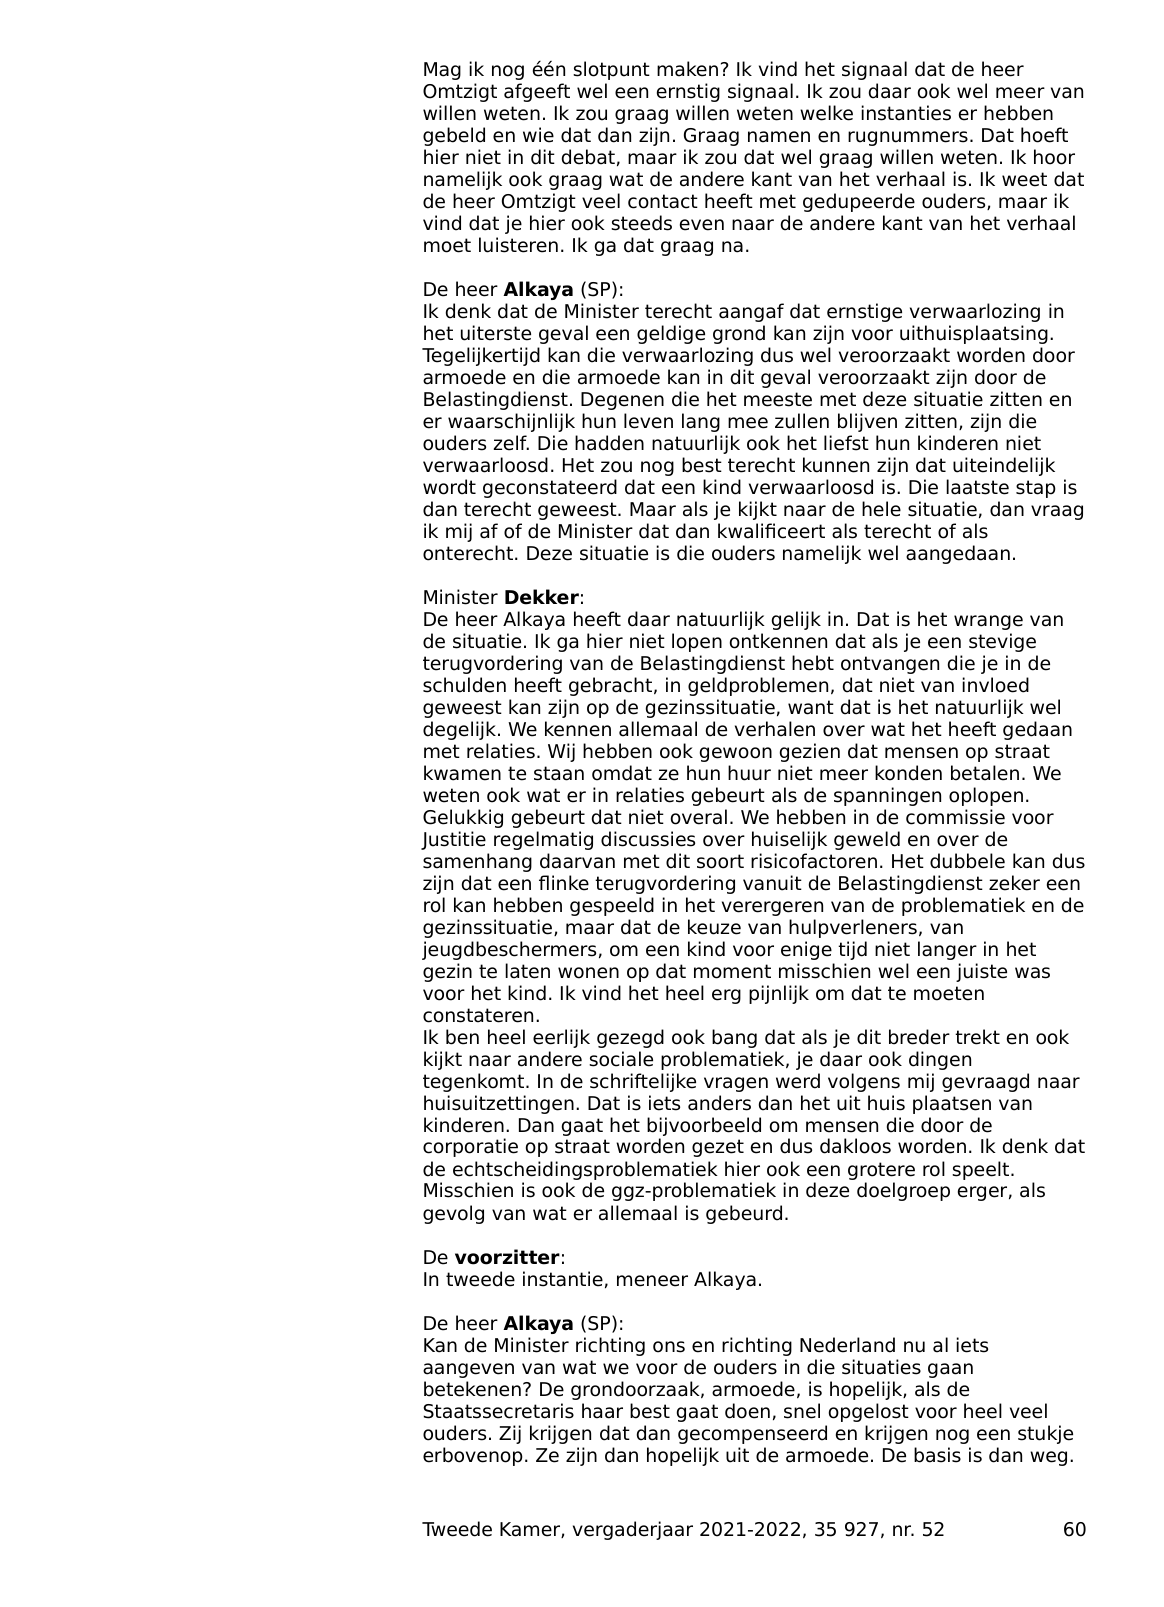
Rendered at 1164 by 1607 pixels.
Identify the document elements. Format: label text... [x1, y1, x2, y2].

text In tweede instantie, meneer Alkaya. [422, 1268, 1087, 1291]
text Ik ben heel eerlijk gezegd ook bang dat als je dit breder trekt en ook kijkt naar andere sociale problematiek, je daar ook dingen tegenkomt. In de schriftelijke vragen werd volgens mij gevraagd naar huisuitzettingen. Dat is iets anders dan het uit huis plaatsen van kinderen. Dan gaat het bijvoorbeeld om mensen die door de corporatie op straat worden gezet en dus dakloos worden. Ik denk dat de echtscheidingsproblematiek hier ook een grotere rol speelt. Misschien is ook de ggz-problematiek in deze doelgroep erger, als gevolg van wat er allemaal is gebeurd. [422, 1027, 1087, 1224]
text De heer Alkaya heeft daar natuurlijk gelijk in. Dat is het wrange van de situatie. Ik ga hier niet lopen ontkennen dat als je een stevige terugvordering van de Belastingdienst hebt ontvangen die je in de schulden heeft gebracht, in geldproblemen, dat niet van invloed geweest kan zijn op de gezinssituatie, want dat is het natuurlijk wel degelijk. We kennen allemaal de verhalen over wat het heeft gedaan met relaties. Wij hebben ook gewoon gezien dat mensen op straat kwamen te staan omdat ze hun huur niet meer konden betalen. We weten ook wat er in relaties gebeurt als de spanningen oplopen. Gelukkig gebeurt dat niet overal. We hebben in de commissie voor Justitie regelmatig discussies over huiselijk geweld en over de samenhang daarvan met dit soort risicofactoren. Het dubbele kan dus zijn dat een flinke terugvordering vanuit de Belastingdienst zeker een rol kan hebben gespeeld in het verergeren van de problematiek en de gezinssituatie, maar dat de keuze van hulpverleners, van jeugdbeschermers, om een kind voor enige tijd niet langer in het gezin te laten wonen op dat moment misschien wel een juiste was voor het kind. Ik vind het heel erg pijnlijk om dat te moeten constateren. [422, 609, 1087, 1027]
text Kan de Minister richting ons en richting Nederland nu al iets aangeven van wat we voor de ouders in die situaties gaan betekenen? De grondoorzaak, armoede, is hopelijk, als de Staatssecretaris haar best gaat doen, snel opgelost voor heel veel ouders. Zij krijgen dat dan gecompenseerd en krijgen nog een stukje erbovenop. Ze zijn dan hopelijk uit de armoede. De basis is dan weg. [422, 1335, 1087, 1467]
text Ik denk dat de Minister terecht aangaf dat ernstige verwaarlozing in het uiterste geval een geldige grond kan zijn voor uithuisplaatsing. Tegelijkertijd kan die verwaarlozing dus wel veroorzaakt worden door armoede en die armoede kan in dit geval veroorzaakt zijn door de Belastingdienst. Degenen die het meeste met deze situatie zitten en er waarschijnlijk hun leven lang mee zullen blijven zitten, zijn die ouders zelf. Die hadden natuurlijk ook het liefst hun kinderen niet verwaarloosd. Het zou nog best terecht kunnen zijn dat uiteindelijk wordt geconstateerd dat een kind verwaarloosd is. Die laatste stap is dan terecht geweest. Maar als je kijkt naar de hele situatie, dan vraag ik mij af of de Minister dat dan kwalificeert als terecht of als onterecht. Deze situatie is die ouders namelijk wel aangedaan. [422, 301, 1087, 565]
text Mag ik nog één slotpunt maken? Ik vind het signaal dat de heer Omtzigt afgeeft wel een ernstig signaal. Ik zou daar ook wel meer van willen weten. Ik zou graag willen weten welke instanties er hebben gebeld en wie dat dan zijn. Graag namen en rugnummers. Dat hoeft hier niet in dit debat, maar ik zou dat wel graag willen weten. Ik hoor namelijk ook graag wat de andere kant van het verhaal is. Ik weet dat de heer Omtzigt veel contact heeft met gedupeerde ouders, maar ik vind dat je hier ook steeds even naar de andere kant van het verhaal moet luisteren. Ik ga dat graag na. [422, 59, 1087, 257]
text De heer Alkaya (SP): [422, 279, 1087, 301]
text De heer Alkaya (SP): [422, 1313, 1087, 1335]
text Minister Dekker: [422, 587, 1087, 609]
text De voorzitter: [422, 1247, 1087, 1268]
